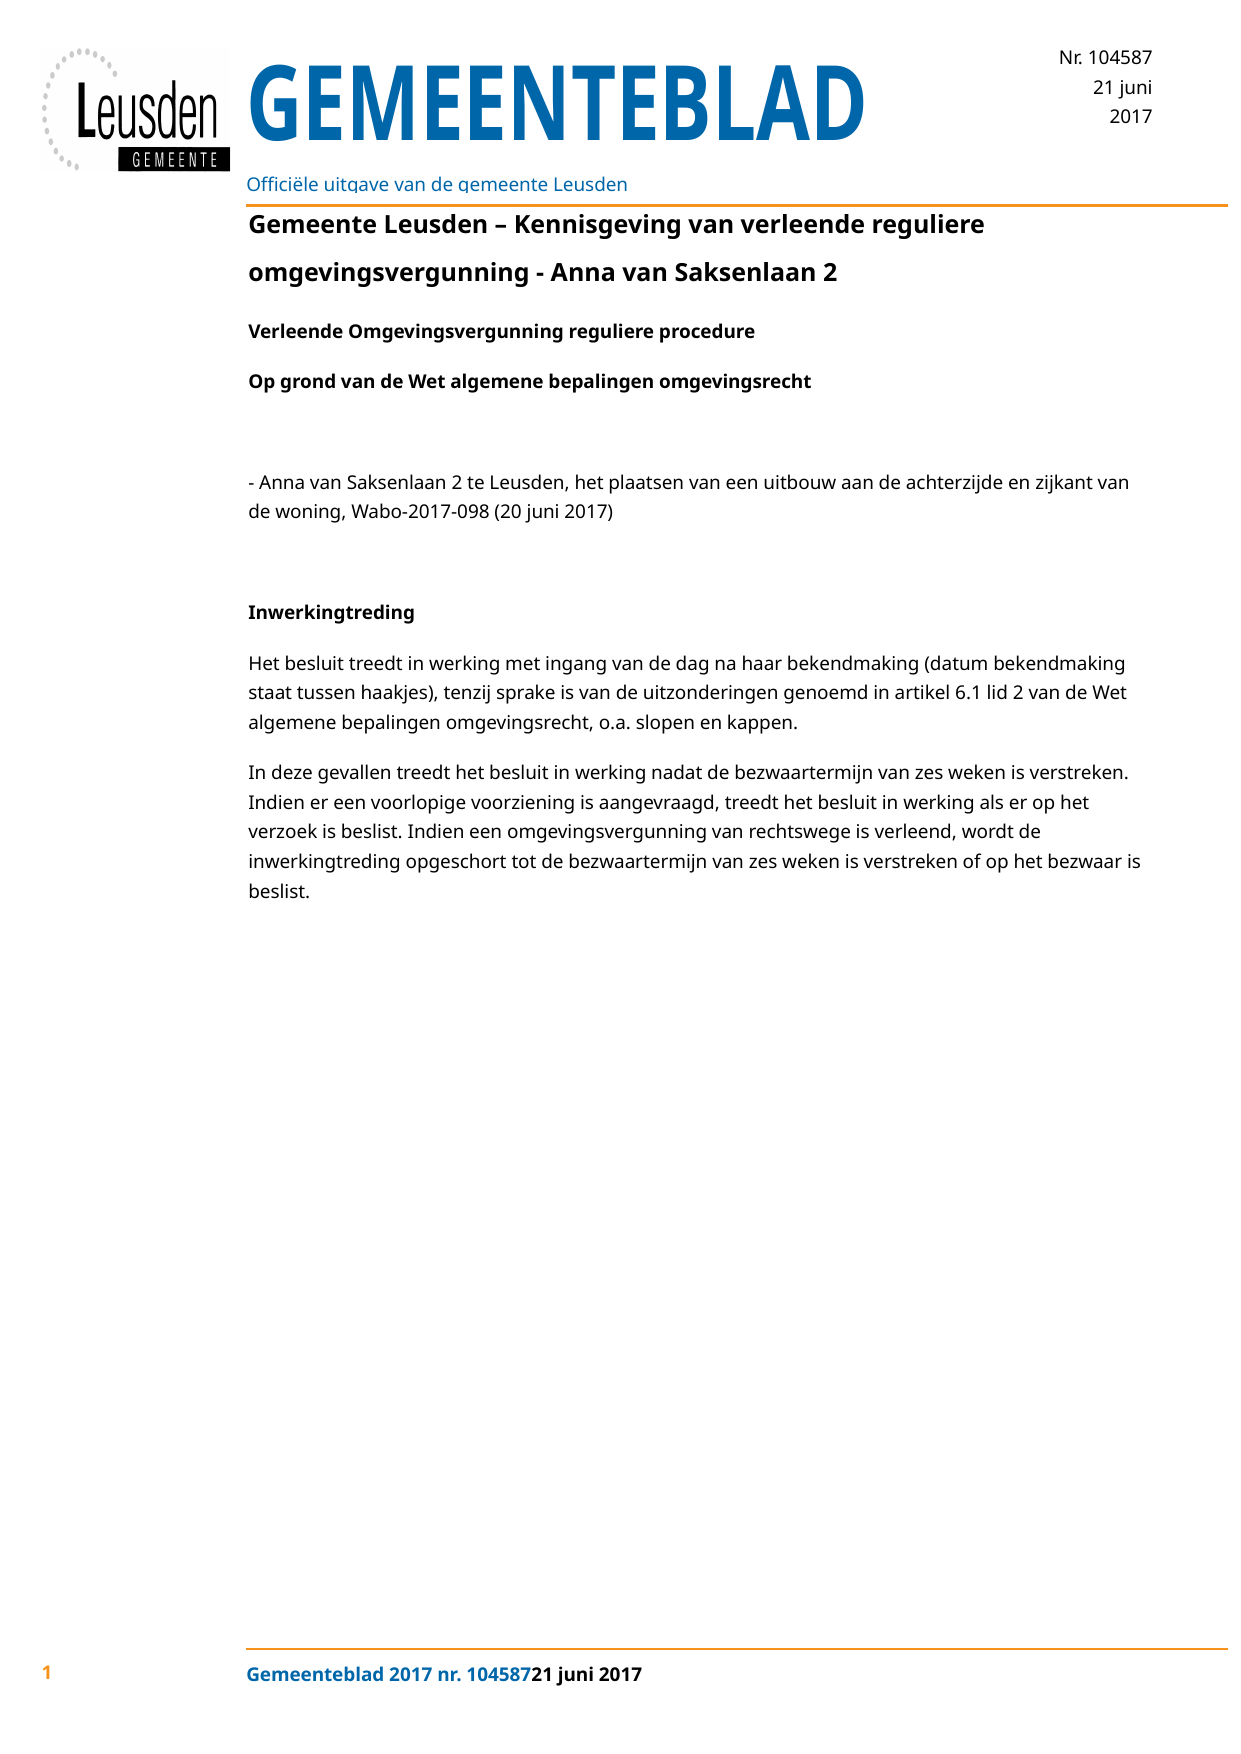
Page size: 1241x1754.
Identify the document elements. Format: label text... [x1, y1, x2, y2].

text Het besluit treedt in werking met ingang van de dag na haar bekendmaking (datum bekendmaking staat tussen haakjes), tenzij sprake is van de uitzonderingen genoemd in artikel 6.1 lid 2 van de Wet algemene bepalingen omgevingsrecht, o.a. slopen en kappen. [248, 650, 1152, 735]
text Op grond van de Wet algemene bepalingen omgevingsrecht [248, 368, 1152, 394]
text Inwerkingtreding [248, 599, 1152, 625]
text Gemeente Leusden – Kennisgeving van verleende reguliere omgevingsvergunning - Anna van Saksenlaan 2 [248, 207, 1152, 288]
text Verleende Omgevingsvergunning reguliere procedure [248, 318, 1152, 344]
text In deze gevallen treedt het besluit in werking nadat de bezwaartermijn van zes weken is verstreken. Indien er een voorlopige voorziening is aangevraagd, treedt het besluit in werking als er op het verzoek is beslist. Indien een omgevingsvergunning van rechtswege is verleend, wordt de inwerkingtreding opgeschort tot de bezwaartermijn van zes weken is verstreken of op het bezwaar is beslist. [248, 759, 1152, 904]
picture [41, 47, 231, 172]
text - Anna van Saksenlaan 2 te Leusden, het plaatsen van een uitbouw aan de achterzijde en zijkant van de woning, Wabo-2017-098 (20 juni 2017) [248, 469, 1152, 524]
